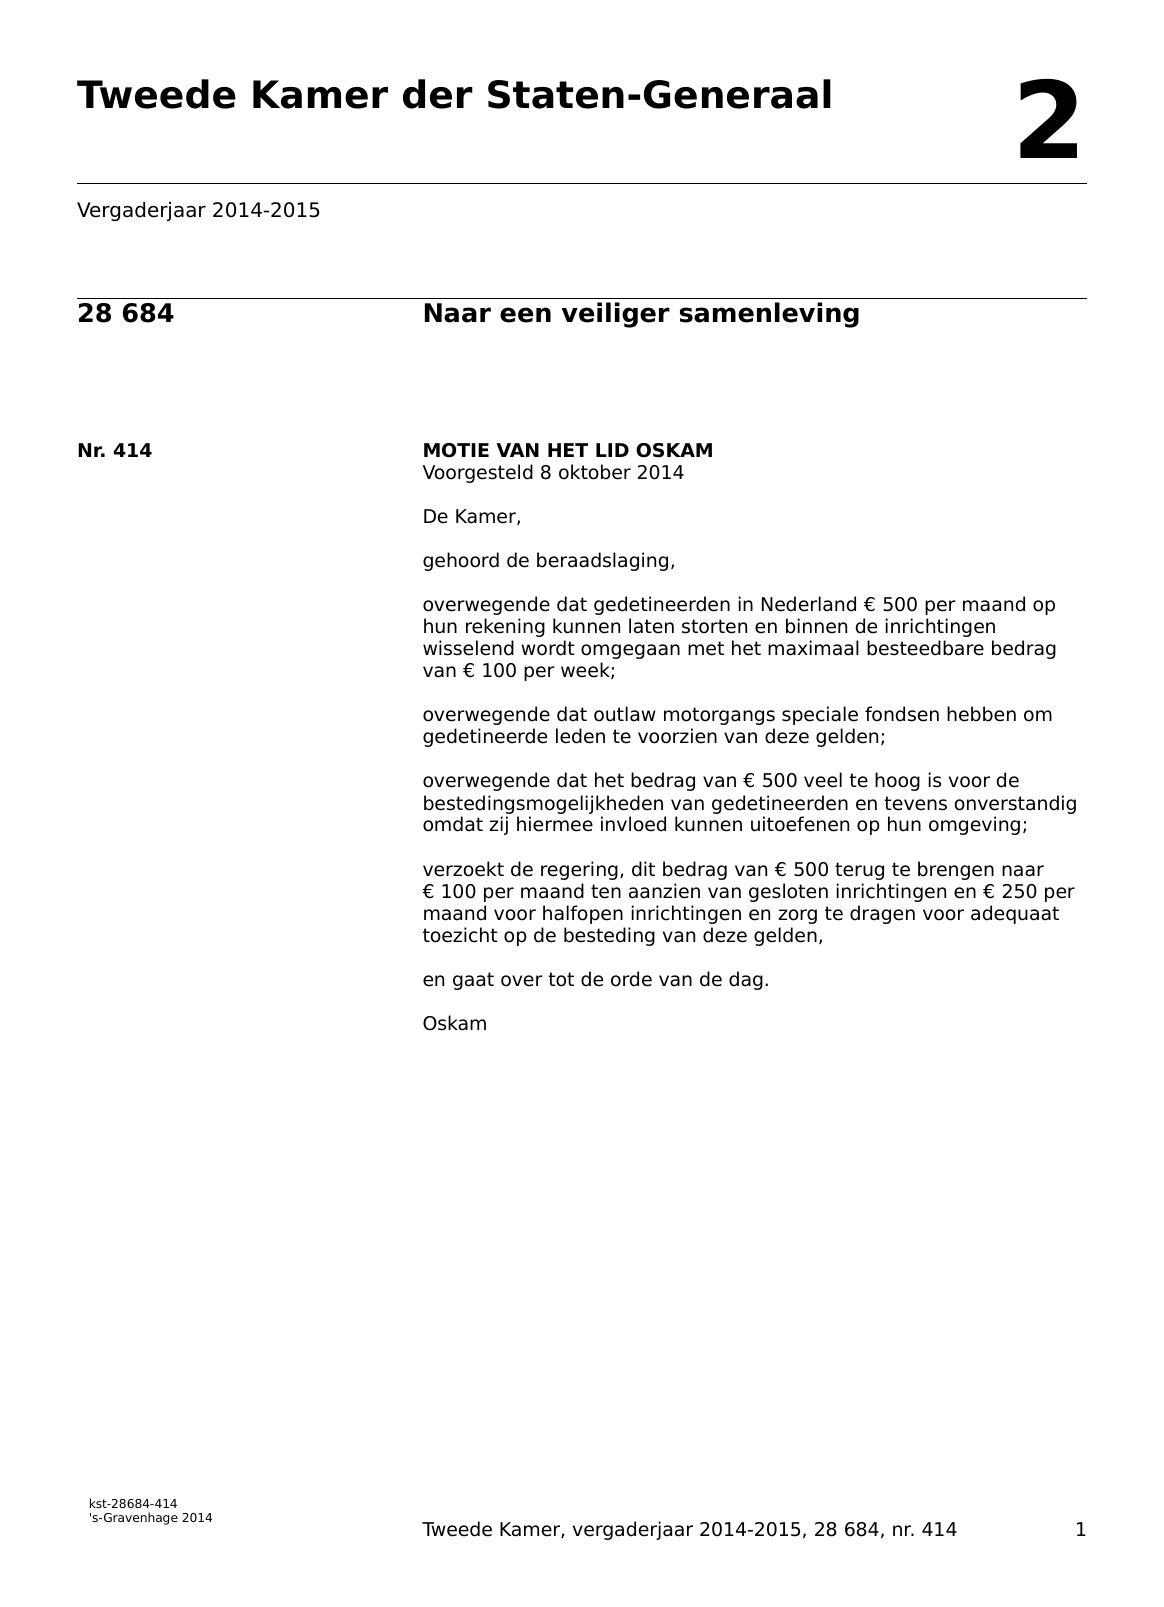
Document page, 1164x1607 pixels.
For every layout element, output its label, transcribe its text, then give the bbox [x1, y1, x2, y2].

text overwegende dat gedetineerden in Nederland € 500 per maand op hun rekening kunnen laten storten en binnen de inrichtingen wisselend wordt omgegaan met het maximaal besteedbare bedrag van € 100 per week; [422, 594, 1087, 682]
text gehoord de beraadslaging, [422, 550, 1087, 572]
text overwegende dat het bedrag van € 500 veel te hoog is voor de bestedingsmogelijkheden van gedetineerden en tevens onverstandig omdat zij hiermee invloed kunnen uitoefenen op hun omgeving; [422, 770, 1087, 836]
text verzoekt de regering, dit bedrag van € 500 terug te brengen naar € 100 per maand ten aanzien van gesloten inrichtingen en € 250 per maand voor halfopen inrichtingen en zorg te dragen voor adequaat toezicht op de besteding van deze gelden, [422, 858, 1087, 946]
text en gaat over tot de orde van de dag. [422, 969, 1087, 991]
text kst-28684-414 [88, 1497, 323, 1511]
text Voorgesteld 8 oktober 2014 [422, 462, 1087, 484]
text De Kamer, [422, 506, 1087, 528]
text Oskam [422, 1013, 1087, 1035]
table_header Tweede Kamer der Staten-Generaal [77, 59, 886, 183]
text 's-Gravenhage 2014 [88, 1511, 323, 1525]
subtitle Nr. 414 MOTIE VAN HET LID OSKAM [77, 440, 1087, 462]
subtitle 28 684 Naar een veiliger samenleving [77, 299, 1087, 329]
table_cell Vergaderjaar 2014-2015 [77, 184, 1087, 298]
table_header 2 [886, 59, 1087, 183]
text overwegende dat outlaw motorgangs speciale fondsen hebben om gedetineerde leden te voorzien van deze gelden; [422, 704, 1087, 748]
